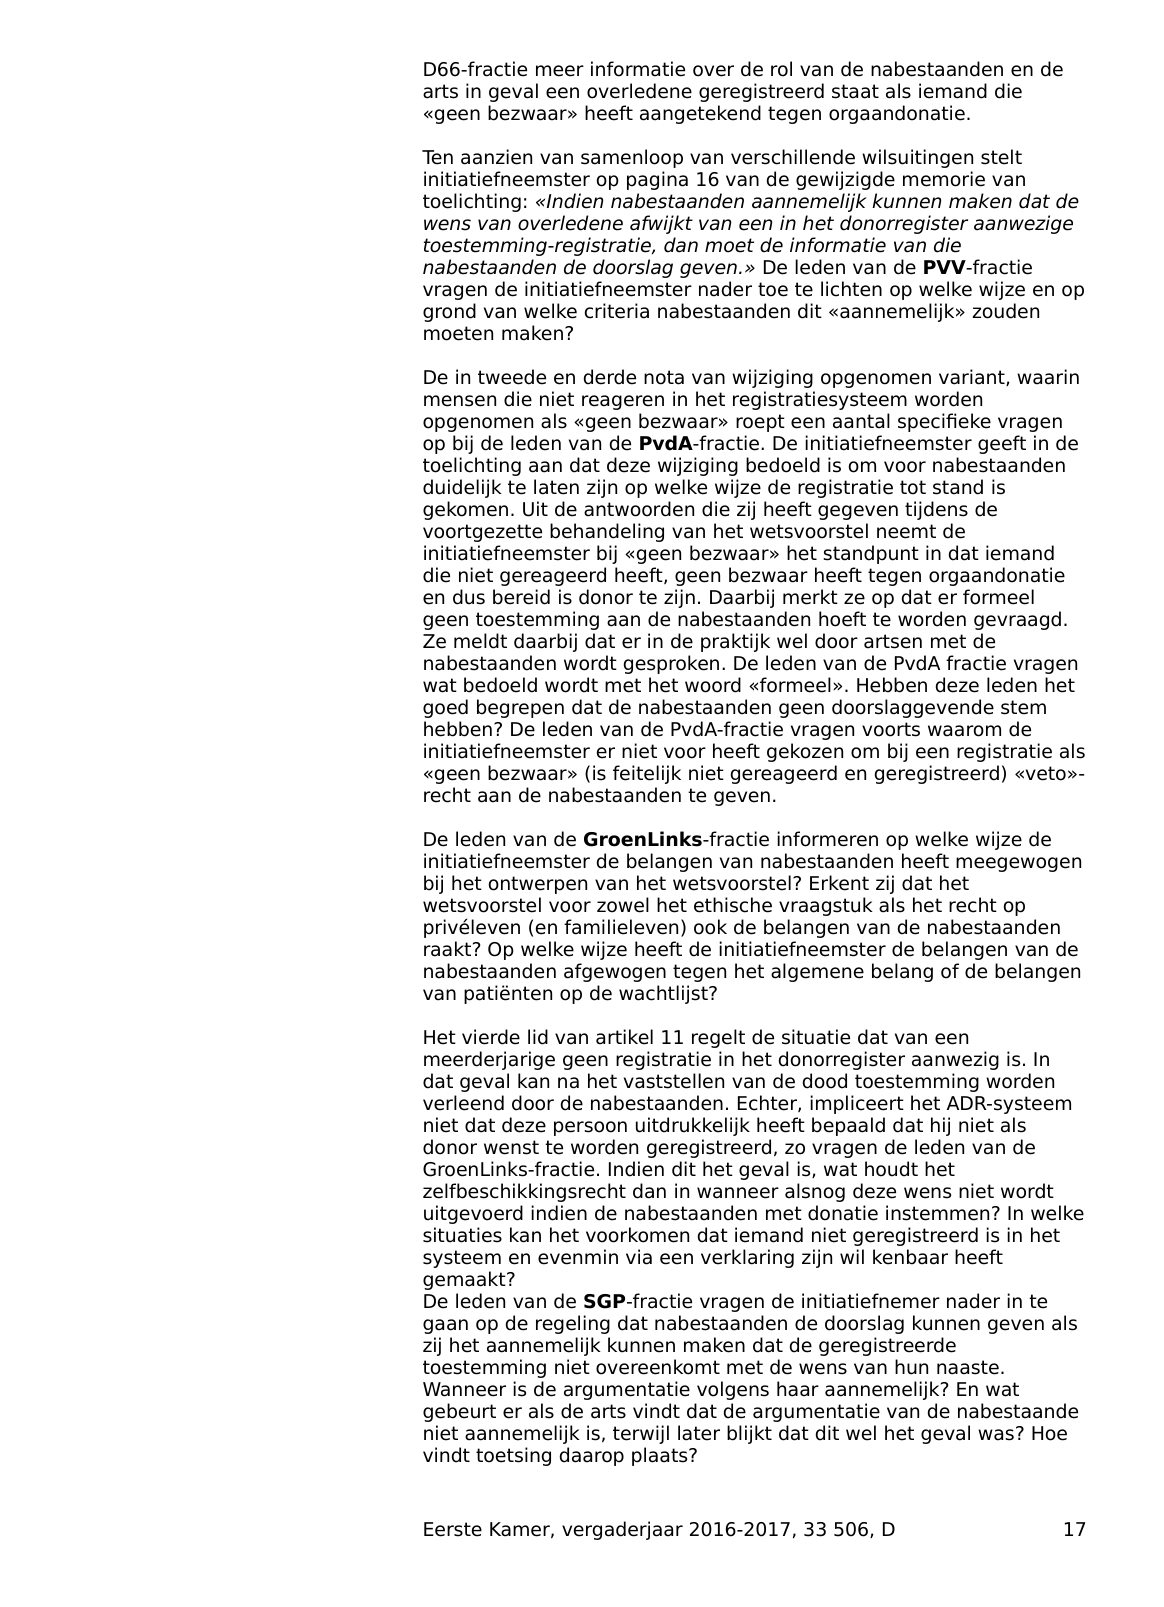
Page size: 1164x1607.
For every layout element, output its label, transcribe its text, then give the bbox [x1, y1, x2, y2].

text De leden van de GroenLinks-fractie informeren op welke wijze de initiatiefneemster de belangen van nabestaanden heeft meegewogen bij het ontwerpen van het wetsvoorstel? Erkent zij dat het wetsvoorstel voor zowel het ethische vraagstuk als het recht op privéleven (en familieleven) ook de belangen van de nabestaanden raakt? Op welke wijze heeft de initiatiefneemster de belangen van de nabestaanden afgewogen tegen het algemene belang of de belangen van patiënten op de wachtlijst? [422, 829, 1087, 1005]
text D66-fractie meer informatie over de rol van de nabestaanden en de arts in geval een overledene geregistreerd staat als iemand die «geen bezwaar» heeft aangetekend tegen orgaandonatie. [422, 59, 1087, 125]
text Het vierde lid van artikel 11 regelt de situatie dat van een meerderjarige geen registratie in het donorregister aanwezig is. In dat geval kan na het vaststellen van de dood toestemming worden verleend door de nabestaanden. Echter, impliceert het ADR-systeem niet dat deze persoon uitdrukkelijk heeft bepaald dat hij niet als donor wenst te worden geregistreerd, zo vragen de leden van de GroenLinks-fractie. Indien dit het geval is, wat houdt het zelfbeschikkingsrecht dan in wanneer alsnog deze wens niet wordt uitgevoerd indien de nabestaanden met donatie instemmen? In welke situaties kan het voorkomen dat iemand niet geregistreerd is in het systeem en evenmin via een verklaring zijn wil kenbaar heeft gemaakt? [422, 1027, 1087, 1291]
text Ten aanzien van samenloop van verschillende wilsuitingen stelt initiatiefneemster op pagina 16 van de gewijzigde memorie van toelichting: «Indien nabestaanden aannemelijk kunnen maken dat de wens van overledene afwijkt van een in het donorregister aanwezige toestemming-registratie, dan moet de informatie van die nabestaanden de doorslag geven.» De leden van de PVV-fractie vragen de initiatiefneemster nader toe te lichten op welke wijze en op grond van welke criteria nabestaanden dit «aannemelijk» zouden moeten maken? [422, 147, 1087, 345]
text De in tweede en derde nota van wijziging opgenomen variant, waarin mensen die niet reageren in het registratiesysteem worden opgenomen als «geen bezwaar» roept een aantal specifieke vragen op bij de leden van de PvdA-fractie. De initiatiefneemster geeft in de toelichting aan dat deze wijziging bedoeld is om voor nabestaanden duidelijk te laten zijn op welke wijze de registratie tot stand is gekomen. Uit de antwoorden die zij heeft gegeven tijdens de voortgezette behandeling van het wetsvoorstel neemt de initiatiefneemster bij «geen bezwaar» het standpunt in dat iemand die niet gereageerd heeft, geen bezwaar heeft tegen orgaandonatie en dus bereid is donor te zijn. Daarbij merkt ze op dat er formeel geen toestemming aan de nabestaanden hoeft te worden gevraagd. Ze meldt daarbij dat er in de praktijk wel door artsen met de nabestaanden wordt gesproken. De leden van de PvdA fractie vragen wat bedoeld wordt met het woord «formeel». Hebben deze leden het goed begrepen dat de nabestaanden geen doorslaggevende stem hebben? De leden van de PvdA-fractie vragen voorts waarom de initiatiefneemster er niet voor heeft gekozen om bij een registratie als «geen bezwaar» (is feitelijk niet gereageerd en geregistreerd) «veto»-recht aan de nabestaanden te geven. [422, 367, 1087, 807]
text De leden van de SGP-fractie vragen de initiatiefnemer nader in te gaan op de regeling dat nabestaanden de doorslag kunnen geven als zij het aannemelijk kunnen maken dat de geregistreerde toestemming niet overeenkomt met de wens van hun naaste. Wanneer is de argumentatie volgens haar aannemelijk? En wat gebeurt er als de arts vindt dat de argumentatie van de nabestaande niet aannemelijk is, terwijl later blijkt dat dit wel het geval was? Hoe vindt toetsing daarop plaats? [422, 1291, 1087, 1467]
